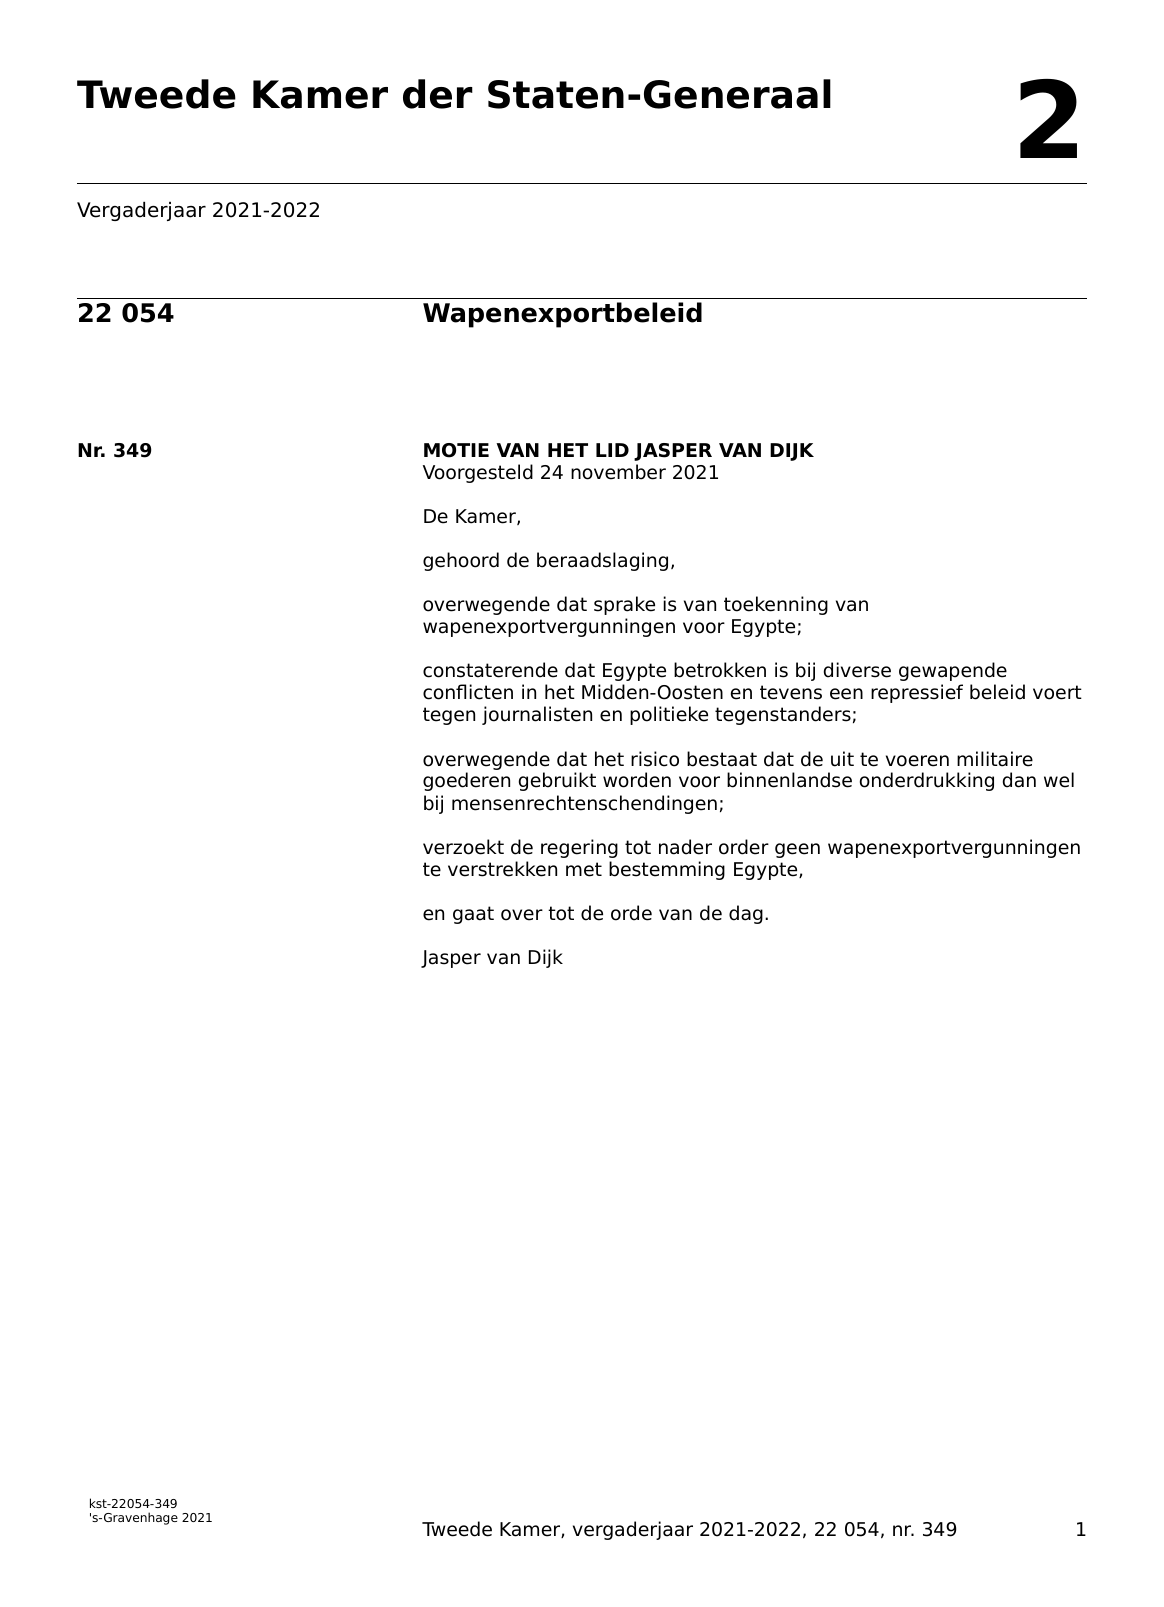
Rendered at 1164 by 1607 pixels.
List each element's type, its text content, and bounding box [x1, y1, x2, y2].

subtitle 22 054 Wapenexportbeleid [77, 299, 1087, 329]
table_header 2 [886, 59, 1087, 183]
text kst-22054-349 [88, 1497, 323, 1511]
text en gaat over tot de orde van de dag. [422, 903, 1087, 925]
text verzoekt de regering tot nader order geen wapenexportvergunningen te verstrekken met bestemming Egypte, [422, 837, 1087, 881]
text gehoord de beraadslaging, [422, 550, 1087, 572]
table_header Tweede Kamer der Staten-Generaal [77, 59, 886, 183]
text Jasper van Dijk [422, 947, 1087, 969]
text De Kamer, [422, 506, 1087, 528]
text Voorgesteld 24 november 2021 [422, 462, 1087, 484]
text constaterende dat Egypte betrokken is bij diverse gewapende conflicten in het Midden-Oosten en tevens een repressief beleid voert tegen journalisten en politieke tegenstanders; [422, 660, 1087, 726]
text 's-Gravenhage 2021 [88, 1511, 323, 1525]
text overwegende dat het risico bestaat dat de uit te voeren militaire goederen gebruikt worden voor binnenlandse onderdrukking dan wel bij mensenrechtenschendingen; [422, 748, 1087, 814]
text overwegende dat sprake is van toekenning van wapenexportvergunningen voor Egypte; [422, 594, 1087, 638]
table_cell Vergaderjaar 2021-2022 [77, 184, 1087, 298]
subtitle Nr. 349 MOTIE VAN HET LID JASPER VAN DIJK [77, 440, 1087, 462]
